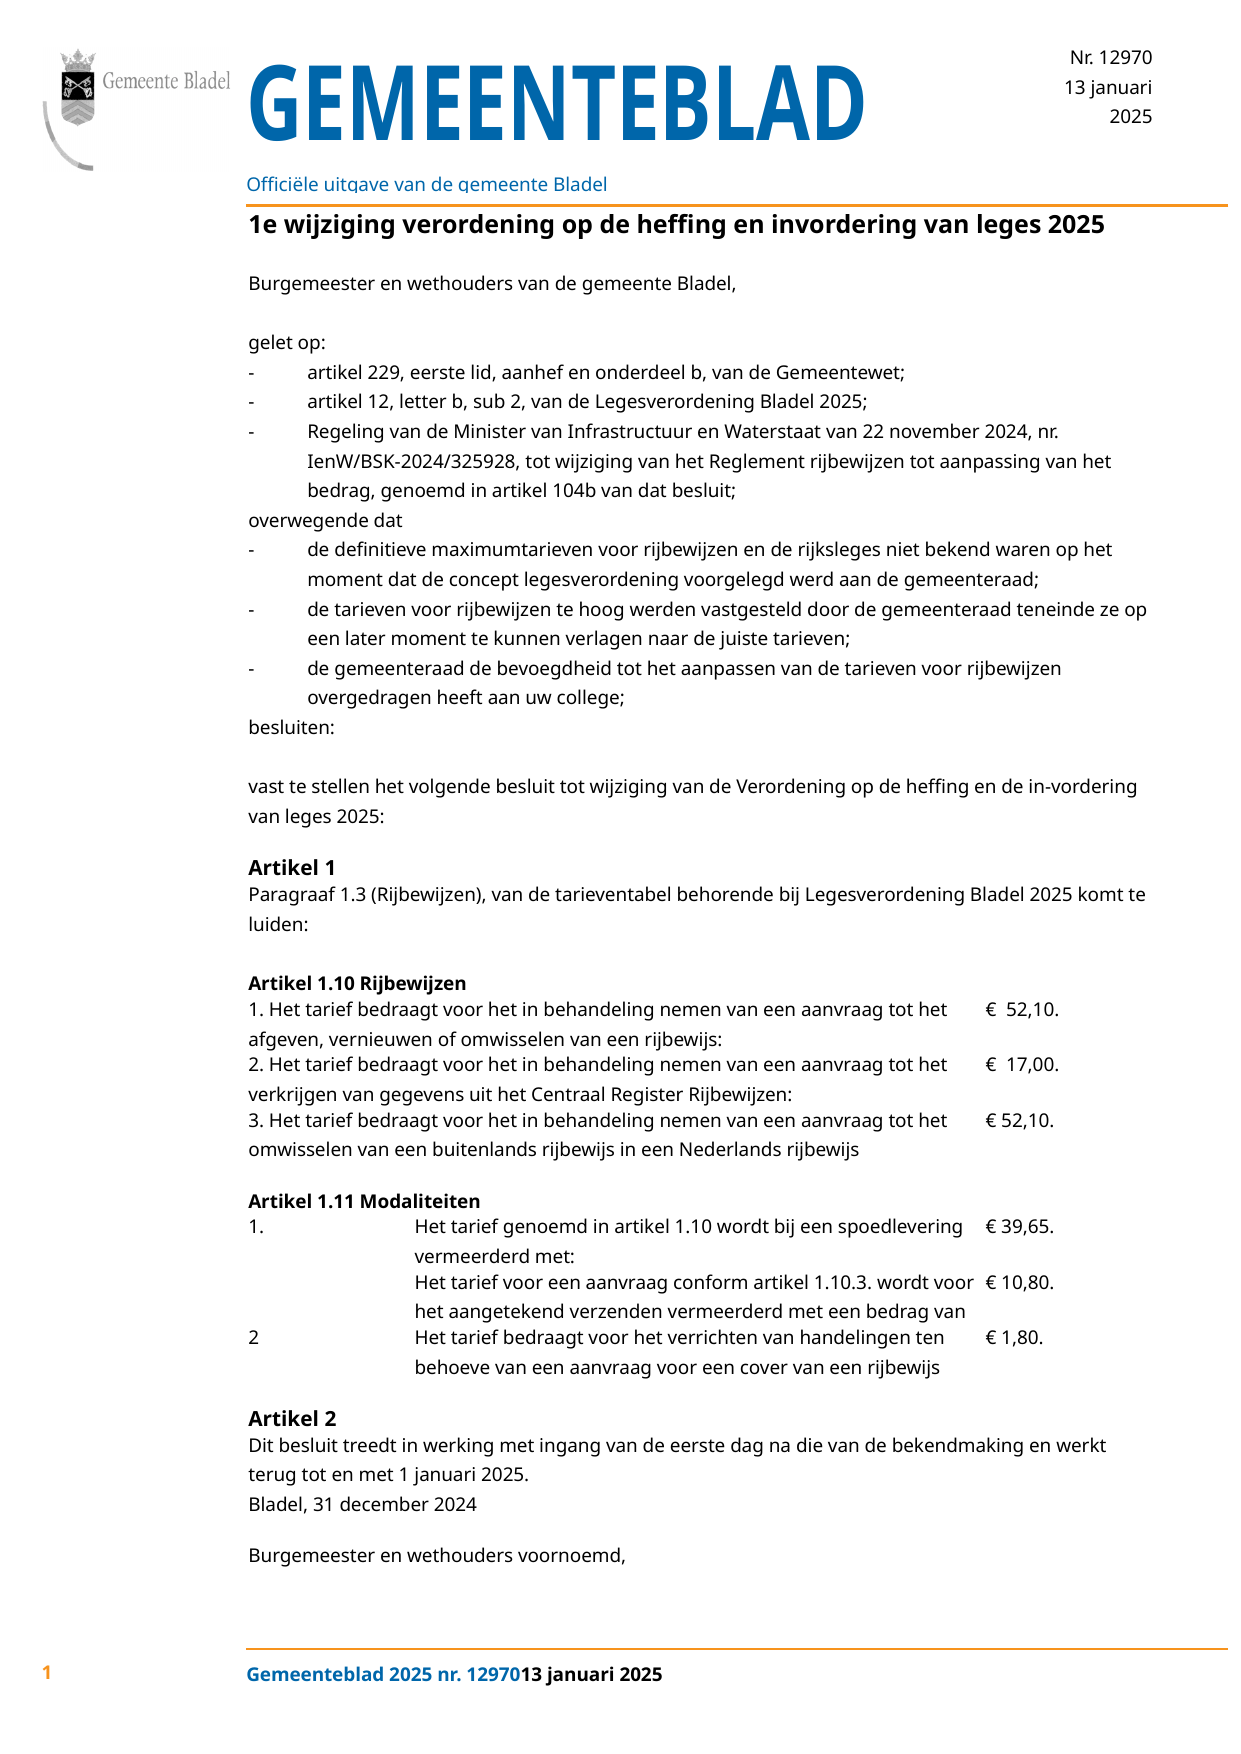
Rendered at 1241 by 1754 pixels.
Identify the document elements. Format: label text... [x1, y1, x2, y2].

table_cell 3. Het tarief bedraagt voor het in behandeling nemen van een aanvraag tot het omwisselen van een buitenlands rijbewijs in een Nederlands rijbewijs [248, 1107, 985, 1162]
table_cell 2. Het tarief bedraagt voor het in behandeling nemen van een aanvraag tot het verkrijgen van gegevens uit het Centraal Register Rijbewijzen: [248, 1052, 985, 1107]
table_cell 1. Het tarief bedraagt voor het in behandeling nemen van een aanvraag tot het afgeven, vernieuwen of omwisselen van een rijbewijs: [248, 996, 985, 1052]
text Paragraaf 1.3 (Rijbewijzen), van de tarieventabel behorende bij Legesverordening Bladel 2025 komt te luiden: [248, 882, 1152, 937]
text vast te stellen het volgende besluit tot wijziging van de Verordening op de heffing en de in-vordering van leges 2025: [248, 773, 1152, 828]
picture [41, 47, 231, 172]
table_cell € 52,10. [985, 996, 1152, 1052]
text Artikel 1 [248, 853, 1152, 882]
table_cell Het tarief genoemd in artikel 1.10 wordt bij een spoedlevering vermeerderd met: [414, 1214, 985, 1269]
table_cell [985, 1162, 1152, 1188]
table_cell € 52,10. [985, 1107, 1152, 1162]
table_cell [985, 1188, 1152, 1214]
list de definitieve maximumtarieven voor rijbewijzen en de rijksleges niet bekend waren op het moment dat de concept legesverordening voorgelegd werd aan de gemeenteraad; [248, 537, 1152, 592]
text Artikel 2 [248, 1404, 1152, 1432]
table_header Artikel 1.10 Rijbewijzen [248, 971, 985, 996]
table_cell € 39,65. [985, 1214, 1152, 1269]
list de tarieven voor rijbewijzen te hoog werden vastgesteld door de gemeenteraad teneinde ze op een later moment te kunnen verlagen naar de juiste tarieven; [248, 596, 1152, 651]
table_cell Artikel 1.11 Modaliteiten [248, 1188, 985, 1214]
table_cell 1. [248, 1214, 414, 1269]
table_cell Het tarief bedraagt voor het verrichten van handelingen ten behoeve van een aanvraag voor een cover van een rijbewijs [414, 1324, 985, 1379]
table_cell Het tarief voor een aanvraag conform artikel 1.10.3. wordt voor het aangetekend verzenden vermeerderd met een bedrag van [414, 1269, 985, 1324]
table_cell [248, 1162, 985, 1188]
text 1e wijziging verordening op de heffing en invordering van leges 2025 [248, 207, 1152, 241]
table_cell € 10,80. [985, 1269, 1152, 1324]
text gelet op: [248, 329, 1152, 355]
list artikel 12, letter b, sub 2, van de Legesverordening Bladel 2025; [248, 389, 1152, 414]
list Regeling van de Minister van Infrastructuur en Waterstaat van 22 november 2024, nr. IenW/BSK-2024/325928, tot wijziging van het Reglement rijbewijzen tot aanpassing van het bedrag, genoemd in artikel 104b van dat besluit; [248, 418, 1152, 503]
table_cell [248, 1269, 414, 1324]
text Dit besluit treedt in werking met ingang van de eerste dag na die van de bekendmaking en werkt terug tot en met 1 januari 2025. [248, 1432, 1152, 1487]
text overwegende dat [248, 507, 1152, 533]
list de gemeenteraad de bevoegdheid tot het aanpassen van de tarieven voor rijbewijzen overgedragen heeft aan uw college; [248, 655, 1152, 710]
table_cell € 1,80. [985, 1324, 1152, 1379]
list artikel 229, eerste lid, aanhef en onderdeel b, van de Gemeentewet; [248, 359, 1152, 385]
table_cell 2 [248, 1324, 414, 1379]
text Burgemeester en wethouders van de gemeente Bladel, [248, 270, 1152, 296]
table_cell € 17,00. [985, 1052, 1152, 1107]
text Burgemeester en wethouders voornoemd, [248, 1543, 1152, 1568]
text besluiten: [248, 714, 1152, 740]
text Bladel, 31 december 2024 [248, 1491, 1152, 1517]
table_header [985, 971, 1152, 996]
